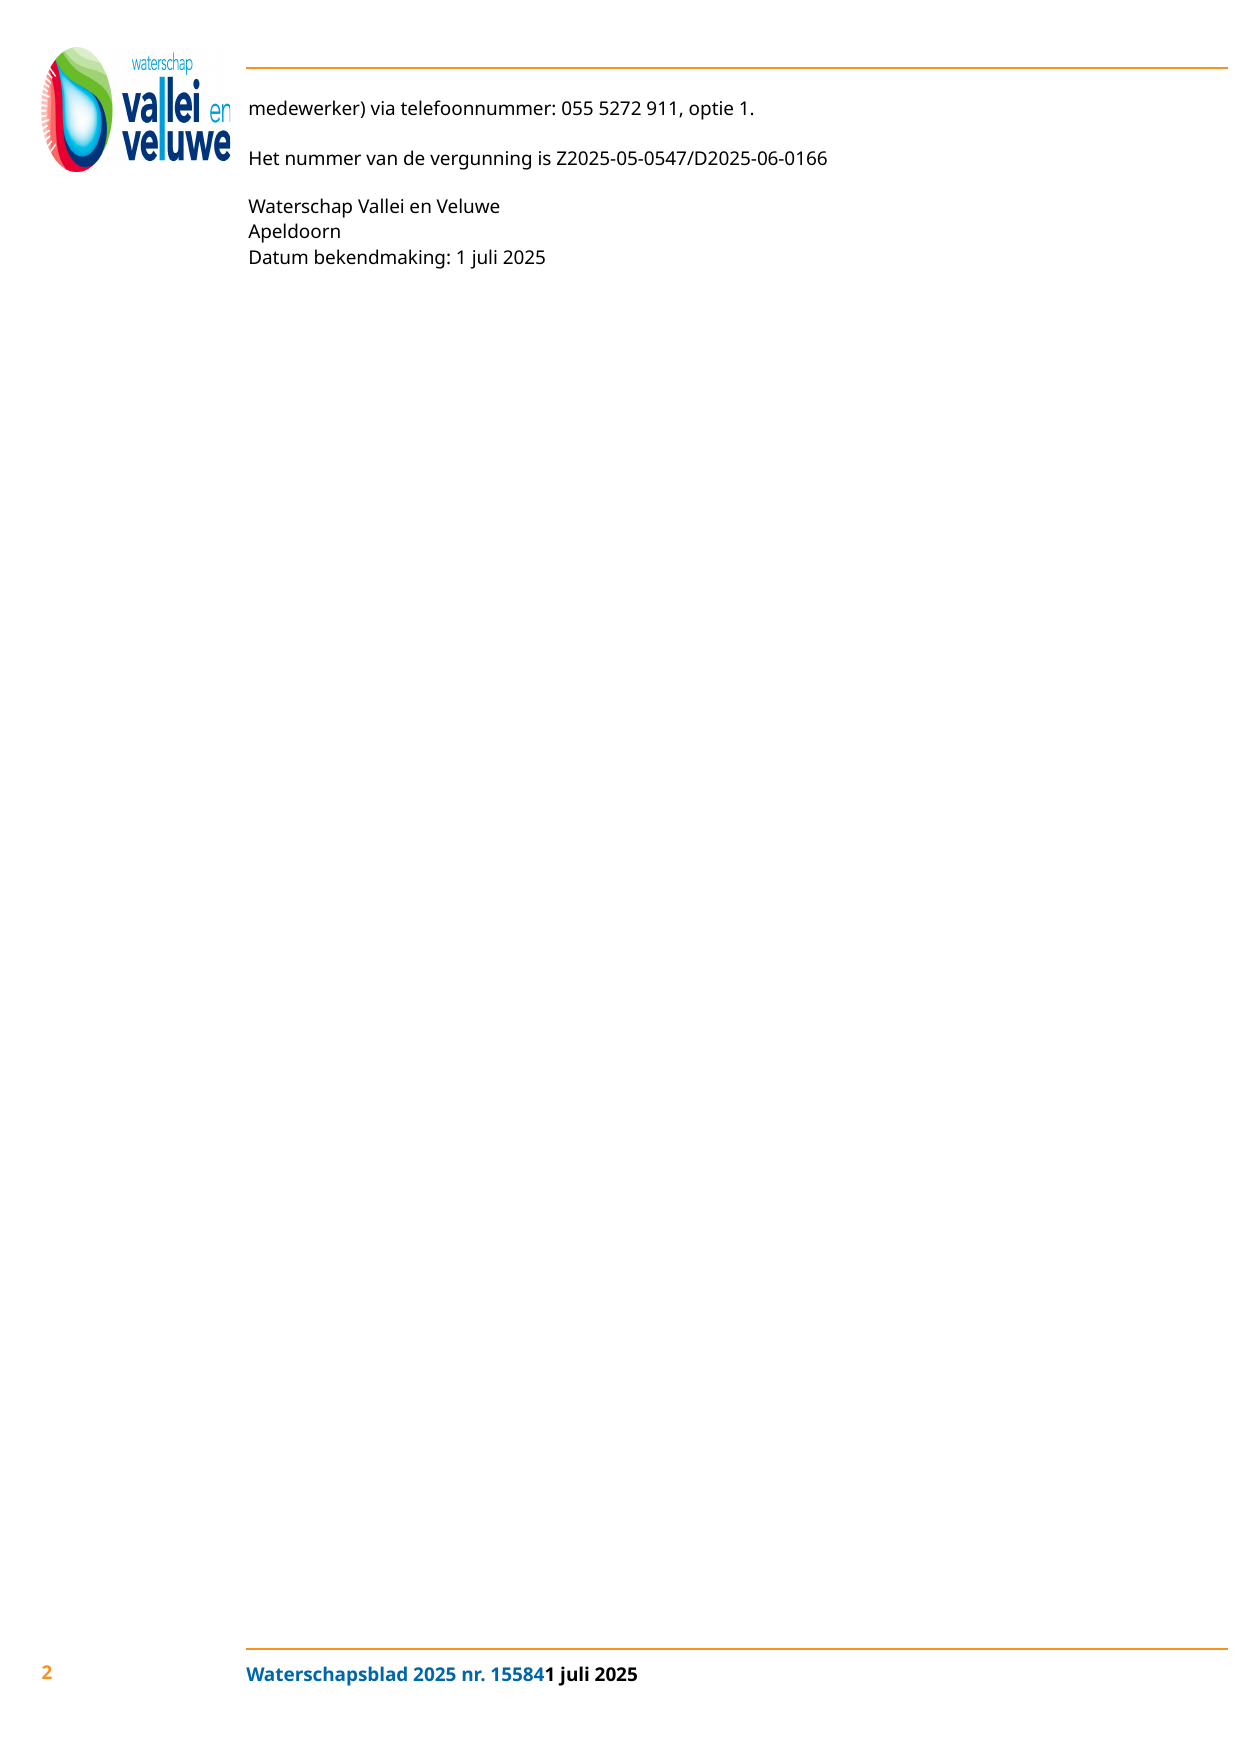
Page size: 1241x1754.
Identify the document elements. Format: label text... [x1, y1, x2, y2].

text Datum bekendmaking: 1 juli 2025 [248, 244, 1152, 270]
text Het nummer van de vergunning is Z2025-05-0547/D2025-06-0166 [248, 145, 1152, 171]
text Waterschap Vallei en Veluwe [248, 193, 1152, 219]
text medewerker) via telefoonnummer: 055 5272 911, optie 1. [248, 95, 1152, 121]
picture [41, 47, 231, 172]
text Apeldoorn [248, 219, 1152, 244]
